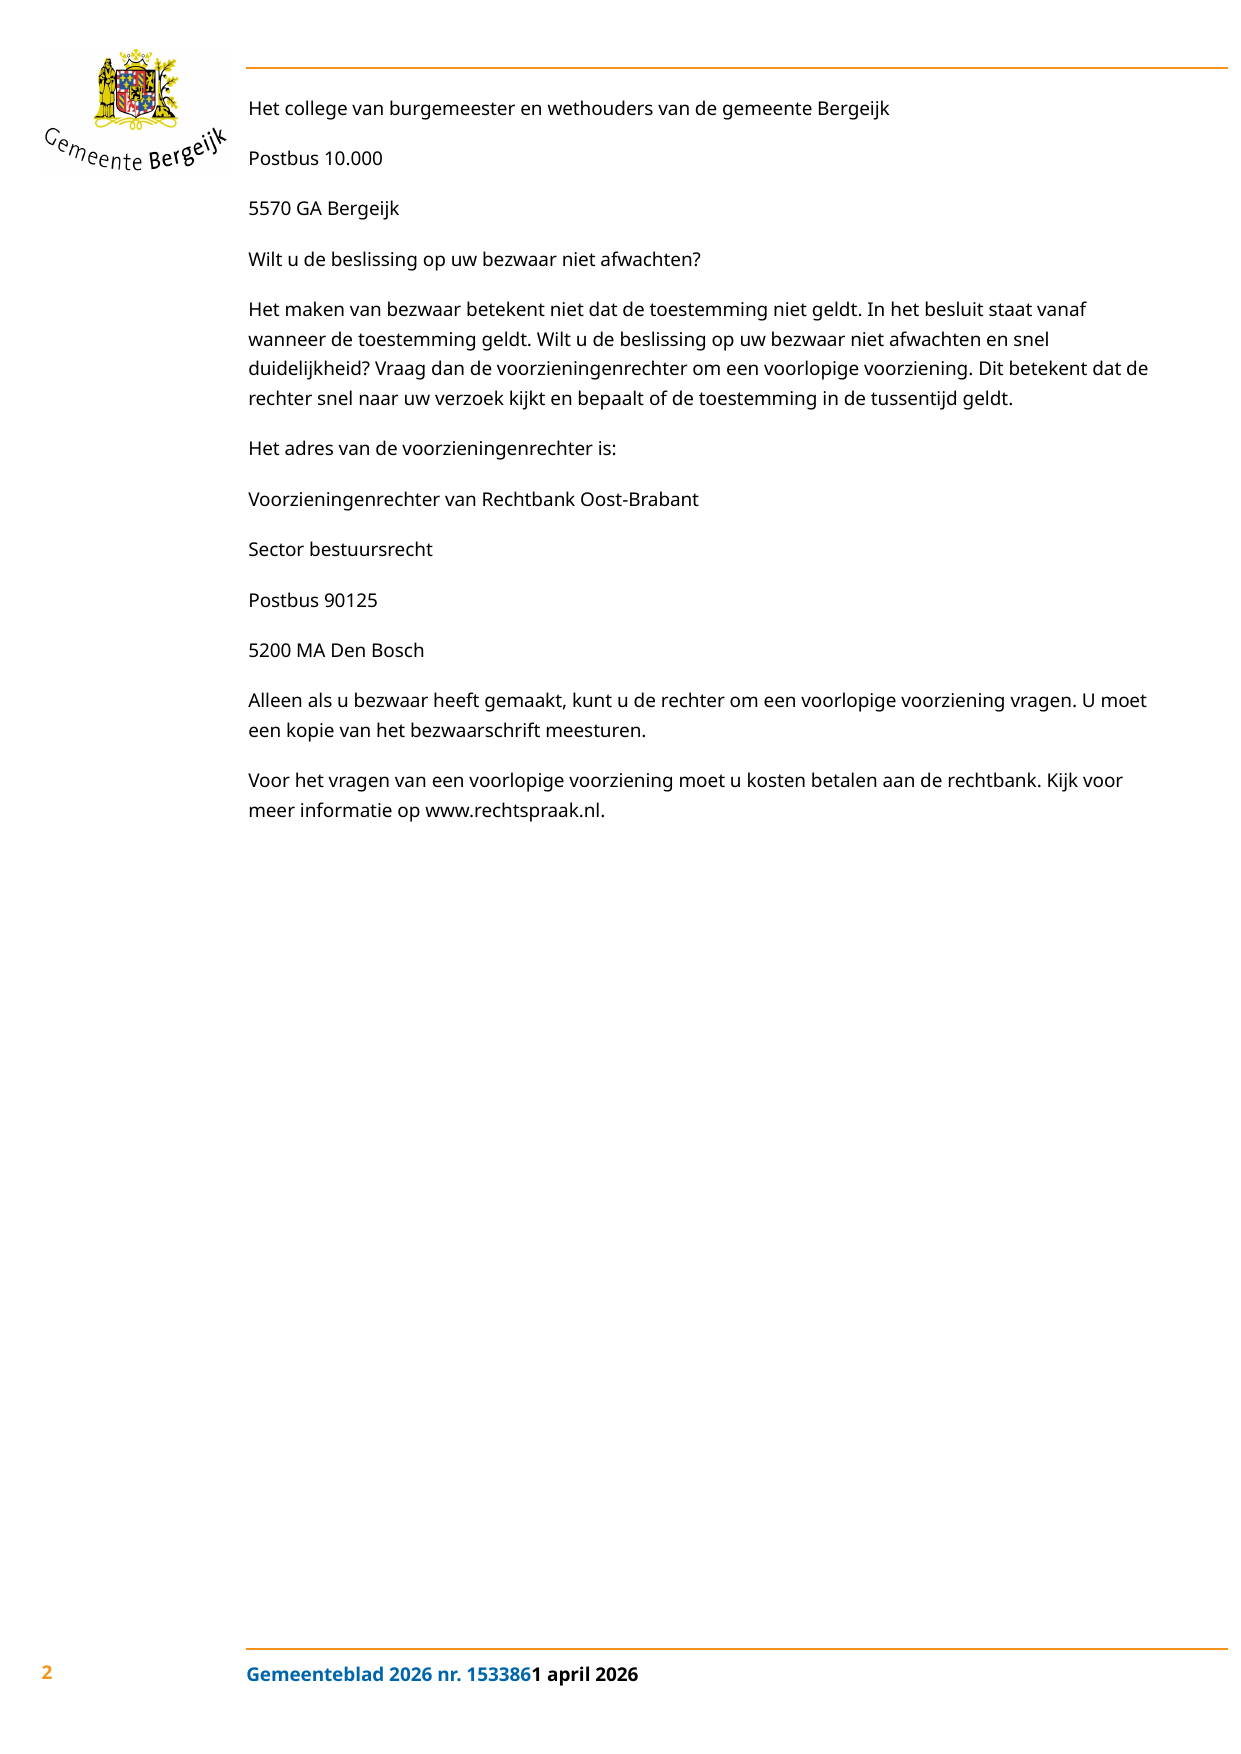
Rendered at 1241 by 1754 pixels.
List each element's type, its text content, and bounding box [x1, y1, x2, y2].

text Voor het vragen van een voorlopige voorziening moet u kosten betalen aan de rechtbank. Kijk voor meer informatie op www.rechtspraak.nl. [248, 768, 1152, 823]
text 5200 MA Den Bosch [248, 637, 1152, 663]
text Het maken van bezwaar betekent niet dat de toestemming niet geldt. In het besluit staat vanaf wanneer de toestemming geldt. Wilt u de beslissing op uw bezwaar niet afwachten en snel duidelijkheid? Vraag dan de voorzieningenrechter om een voorlopige voorziening. Dit betekent dat de rechter snel naar uw verzoek kijkt en bepaalt of de toestemming in de tussentijd geldt. [248, 296, 1152, 411]
text 5570 GA Bergeijk [248, 196, 1152, 221]
text Het college van burgemeester en wethouders van de gemeente Bergeijk [248, 95, 1152, 121]
text Sector bestuursrecht [248, 536, 1152, 562]
text Wilt u de beslissing op uw bezwaar niet afwachten? [248, 246, 1152, 272]
picture [41, 47, 231, 172]
text Voorzieningenrechter van Rechtbank Oost-Brabant [248, 486, 1152, 512]
text Het adres van de voorzieningenrechter is: [248, 436, 1152, 461]
text Postbus 90125 [248, 587, 1152, 613]
text Postbus 10.000 [248, 145, 1152, 171]
text Alleen als u bezwaar heeft gemaakt, kunt u de rechter om een voorlopige voorziening vragen. U moet een kopie van het bezwaarschrift meesturen. [248, 688, 1152, 743]
